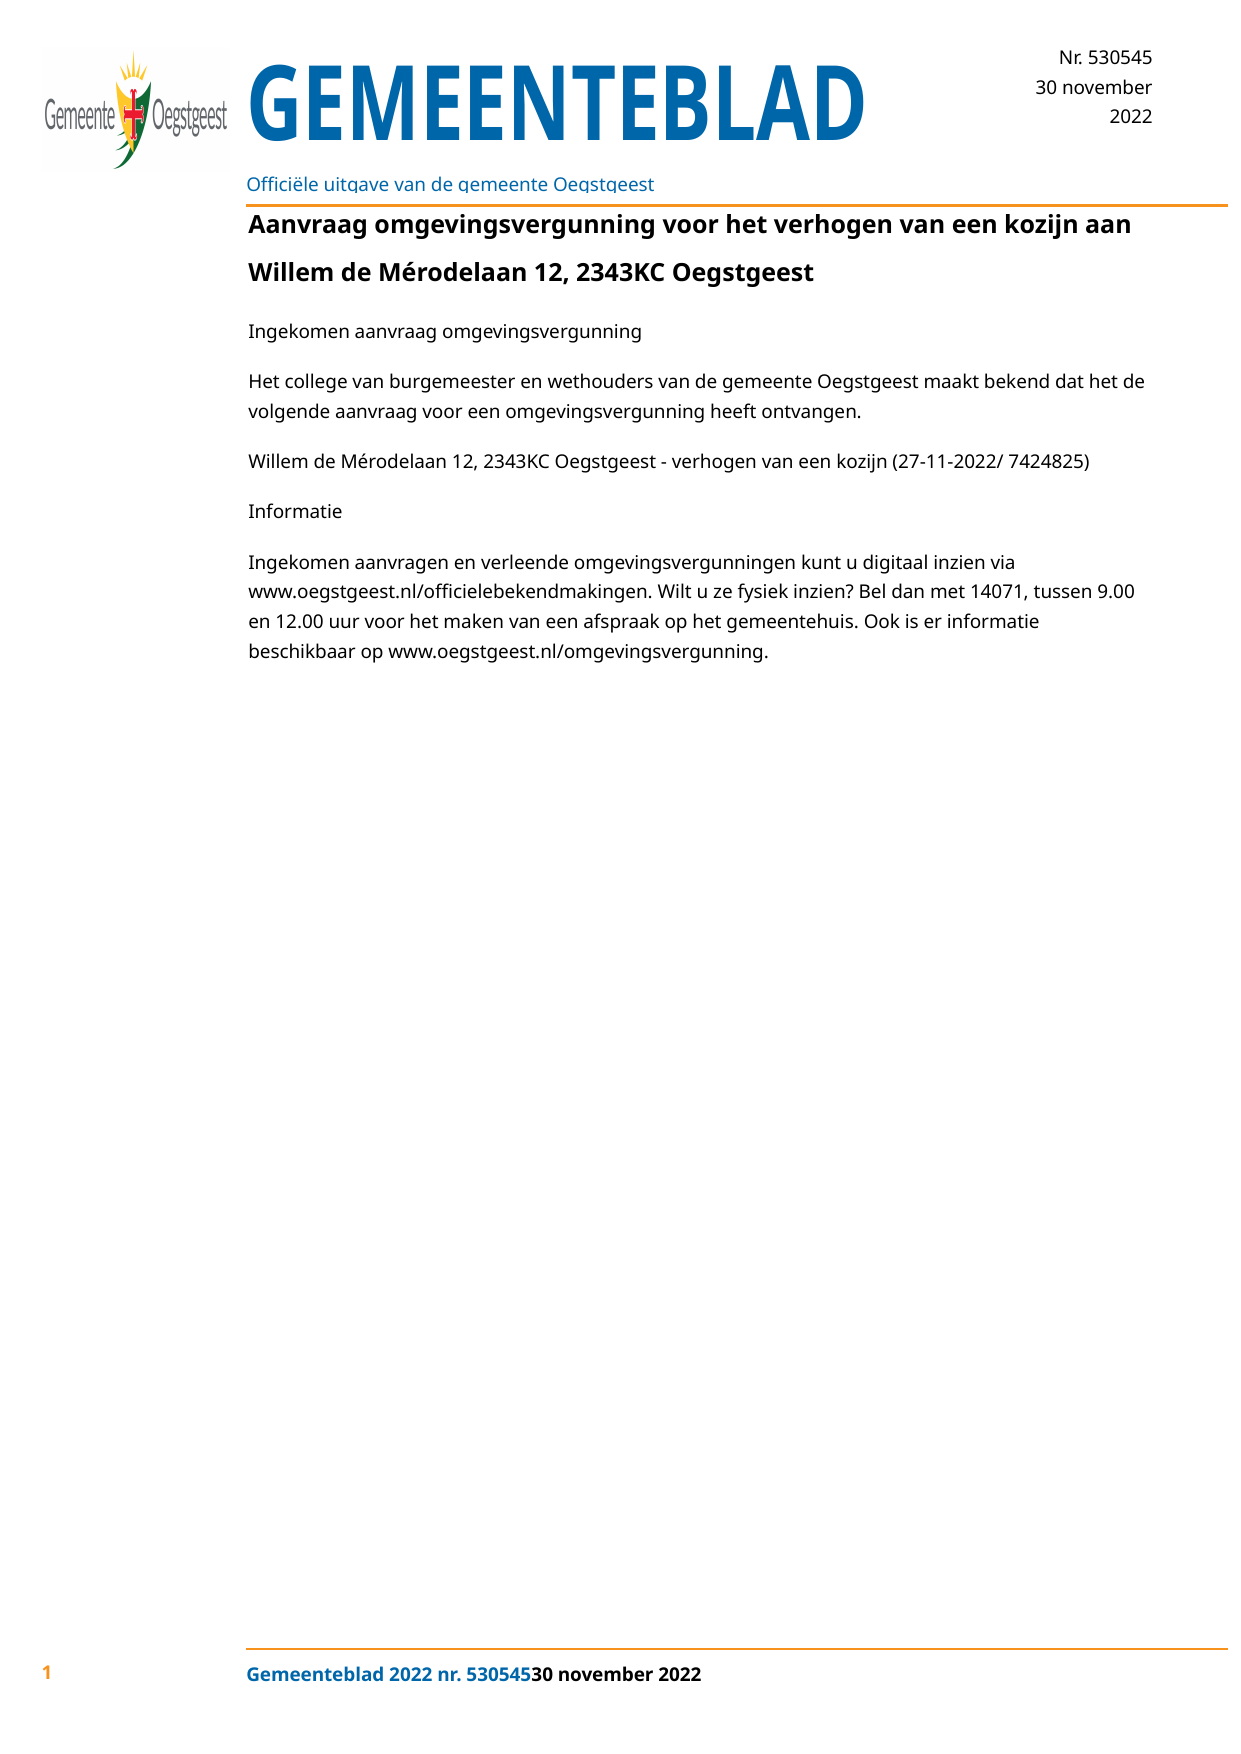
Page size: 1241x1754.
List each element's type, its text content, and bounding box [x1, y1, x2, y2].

text Het college van burgemeester en wethouders van de gemeente Oegstgeest maakt bekend dat het de volgende aanvraag voor een omgevingsvergunning heeft ontvangen. [248, 368, 1152, 424]
text Willem de Mérodelaan 12, 2343KC Oegstgeest - verhogen van een kozijn (27-11-2022/ 7424825) [248, 448, 1152, 474]
text Aanvraag omgevingsvergunning voor het verhogen van een kozijn aan Willem de Mérodelaan 12, 2343KC Oegstgeest [248, 207, 1152, 288]
text Informatie [248, 499, 1152, 524]
text Ingekomen aanvraag omgevingsvergunning [248, 318, 1152, 344]
picture [41, 47, 231, 172]
text Ingekomen aanvragen en verleende omgevingsvergunningen kunt u digitaal inzien via www.oegstgeest.nl/officielebekendmakingen. Wilt u ze fysiek inzien? Bel dan met 14071, tussen 9.00 en 12.00 uur voor het maken van een afspraak op het gemeentehuis. Ook is er informatie beschikbaar op www.oegstgeest.nl/omgevingsvergunning. [248, 549, 1152, 664]
